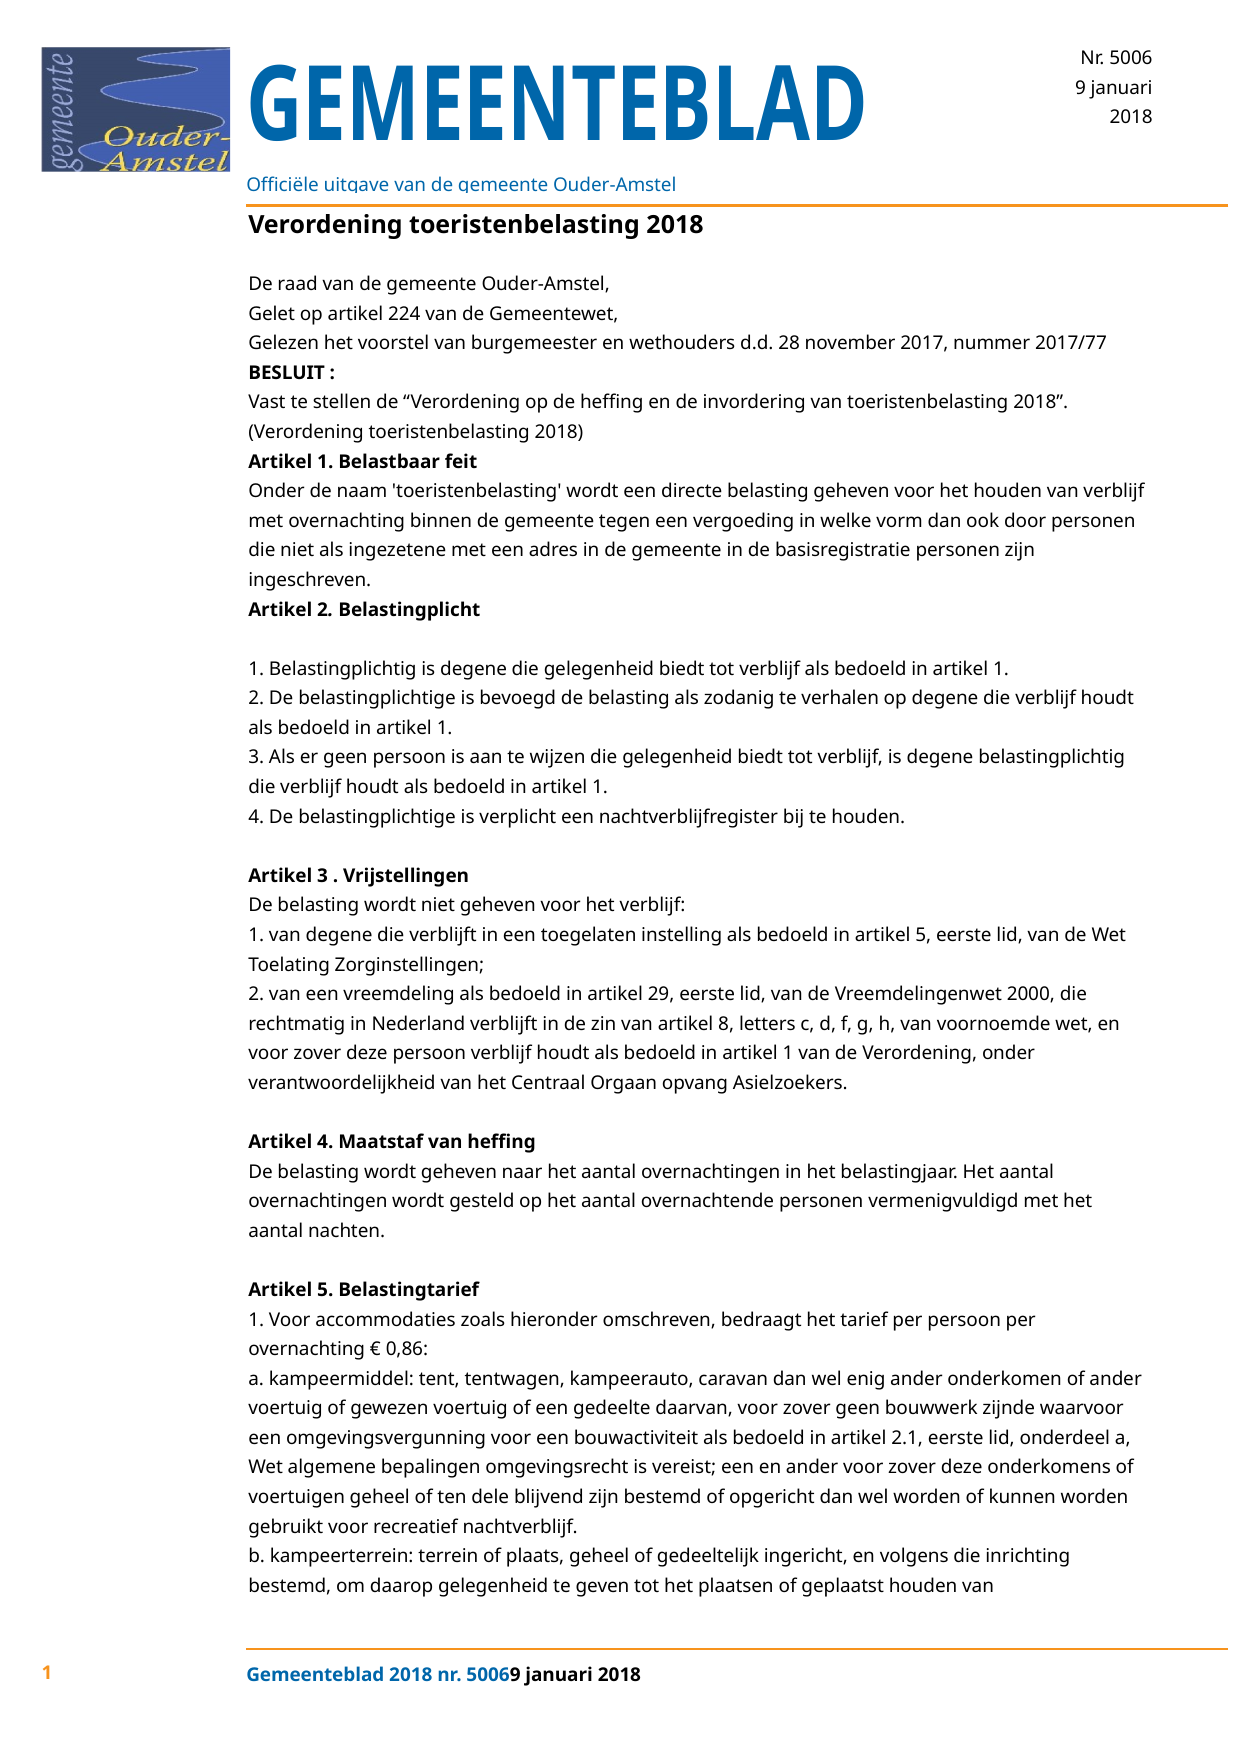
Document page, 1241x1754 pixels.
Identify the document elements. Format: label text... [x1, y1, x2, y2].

text Artikel 5. Belastingtarief [248, 1276, 1152, 1302]
text Gelezen het voorstel van burgemeester en wethouders d.d. 28 november 2017, nummer 2017/77 [248, 329, 1152, 355]
text Vast te stellen de “Verordening op de heffing en de invordering van toeristenbelasting 2018”. [248, 389, 1152, 414]
text 3. Als er geen persoon is aan te wijzen die gelegenheid biedt tot verblijf, is degene belastingplichtig die verblijf houdt als bedoeld in artikel 1. [248, 744, 1152, 799]
text Artikel 4. Maatstaf van heffing [248, 1128, 1152, 1154]
text (Verordening toeristenbelasting 2018) [248, 418, 1152, 444]
text De raad van de gemeente Ouder-Amstel, [248, 270, 1152, 296]
text De belasting wordt niet geheven voor het verblijf: [248, 892, 1152, 917]
text 4. De belastingplichtige is verplicht een nachtverblijfregister bij te houden. [248, 803, 1152, 828]
text De belasting wordt geheven naar het aantal overnachtingen in het belastingjaar. Het aantal overnachtingen wordt gesteld op het aantal overnachtende personen vermenigvuldigd met het aantal nachten. [248, 1158, 1152, 1243]
text BESLUIT : [248, 359, 1152, 385]
text 1. Voor accommodaties zoals hieronder omschreven, bedraagt het tarief per persoon per overnachting € 0,86: [248, 1306, 1152, 1361]
picture [41, 47, 231, 172]
text 2. van een vreemdeling als bedoeld in artikel 29, eerste lid, van de Vreemdelingenwet 2000, die rechtmatig in Nederland verblijft in de zin van artikel 8, letters c, d, f, g, h, van voornoemde wet, en voor zover deze persoon verblijf houdt als bedoeld in artikel 1 van de Verordening, onder verantwoordelijkheid van het Centraal Orgaan opvang Asielzoekers. [248, 980, 1152, 1095]
text 1. van degene die verblijft in een toegelaten instelling als bedoeld in artikel 5, eerste lid, van de Wet Toelating Zorginstellingen; [248, 921, 1152, 976]
text Artikel 1. Belastbaar feit [248, 448, 1152, 473]
text Artikel 3 . Vrijstellingen [248, 862, 1152, 888]
text a. kampeermiddel: tent, tentwagen, kampeerauto, caravan dan wel enig ander onderkomen of ander voertuig of gewezen voertuig of een gedeelte daarvan, voor zover geen bouwwerk zijnde waarvoor een omgevingsvergunning voor een bouwactiviteit als bedoeld in artikel 2.1, eerste lid, onderdeel a, Wet algemene bepalingen omgevingsrecht is vereist; een en ander voor zover deze onderkomens of voertuigen geheel of ten dele blijvend zijn bestemd of opgericht dan wel worden of kunnen worden gebruikt voor recreatief nachtverblijf. [248, 1365, 1152, 1538]
text Gelet op artikel 224 van de Gemeentewet, [248, 300, 1152, 326]
text b. kampeerterrein: terrein of plaats, geheel of gedeeltelijk ingericht, en volgens die inrichting bestemd, om daarop gelegenheid te geven tot het plaatsen of geplaatst houden van [248, 1542, 1152, 1598]
text Onder de naam 'toeristenbelasting' wordt een directe belasting geheven voor het houden van verblijf met overnachting binnen de gemeente tegen een vergoeding in welke vorm dan ook door personen die niet als ingezetene met een adres in de gemeente in de basisregistratie personen zijn ingeschreven. [248, 477, 1152, 592]
text 2. De belastingplichtige is bevoegd de belasting als zodanig te verhalen op degene die verblijf houdt als bedoeld in artikel 1. [248, 684, 1152, 740]
text 1. Belastingplichtig is degene die gelegenheid biedt tot verblijf als bedoeld in artikel 1. [248, 655, 1152, 681]
text Artikel 2. Belastingplicht [248, 596, 1152, 621]
text Verordening toeristenbelasting 2018 [248, 207, 1152, 241]
